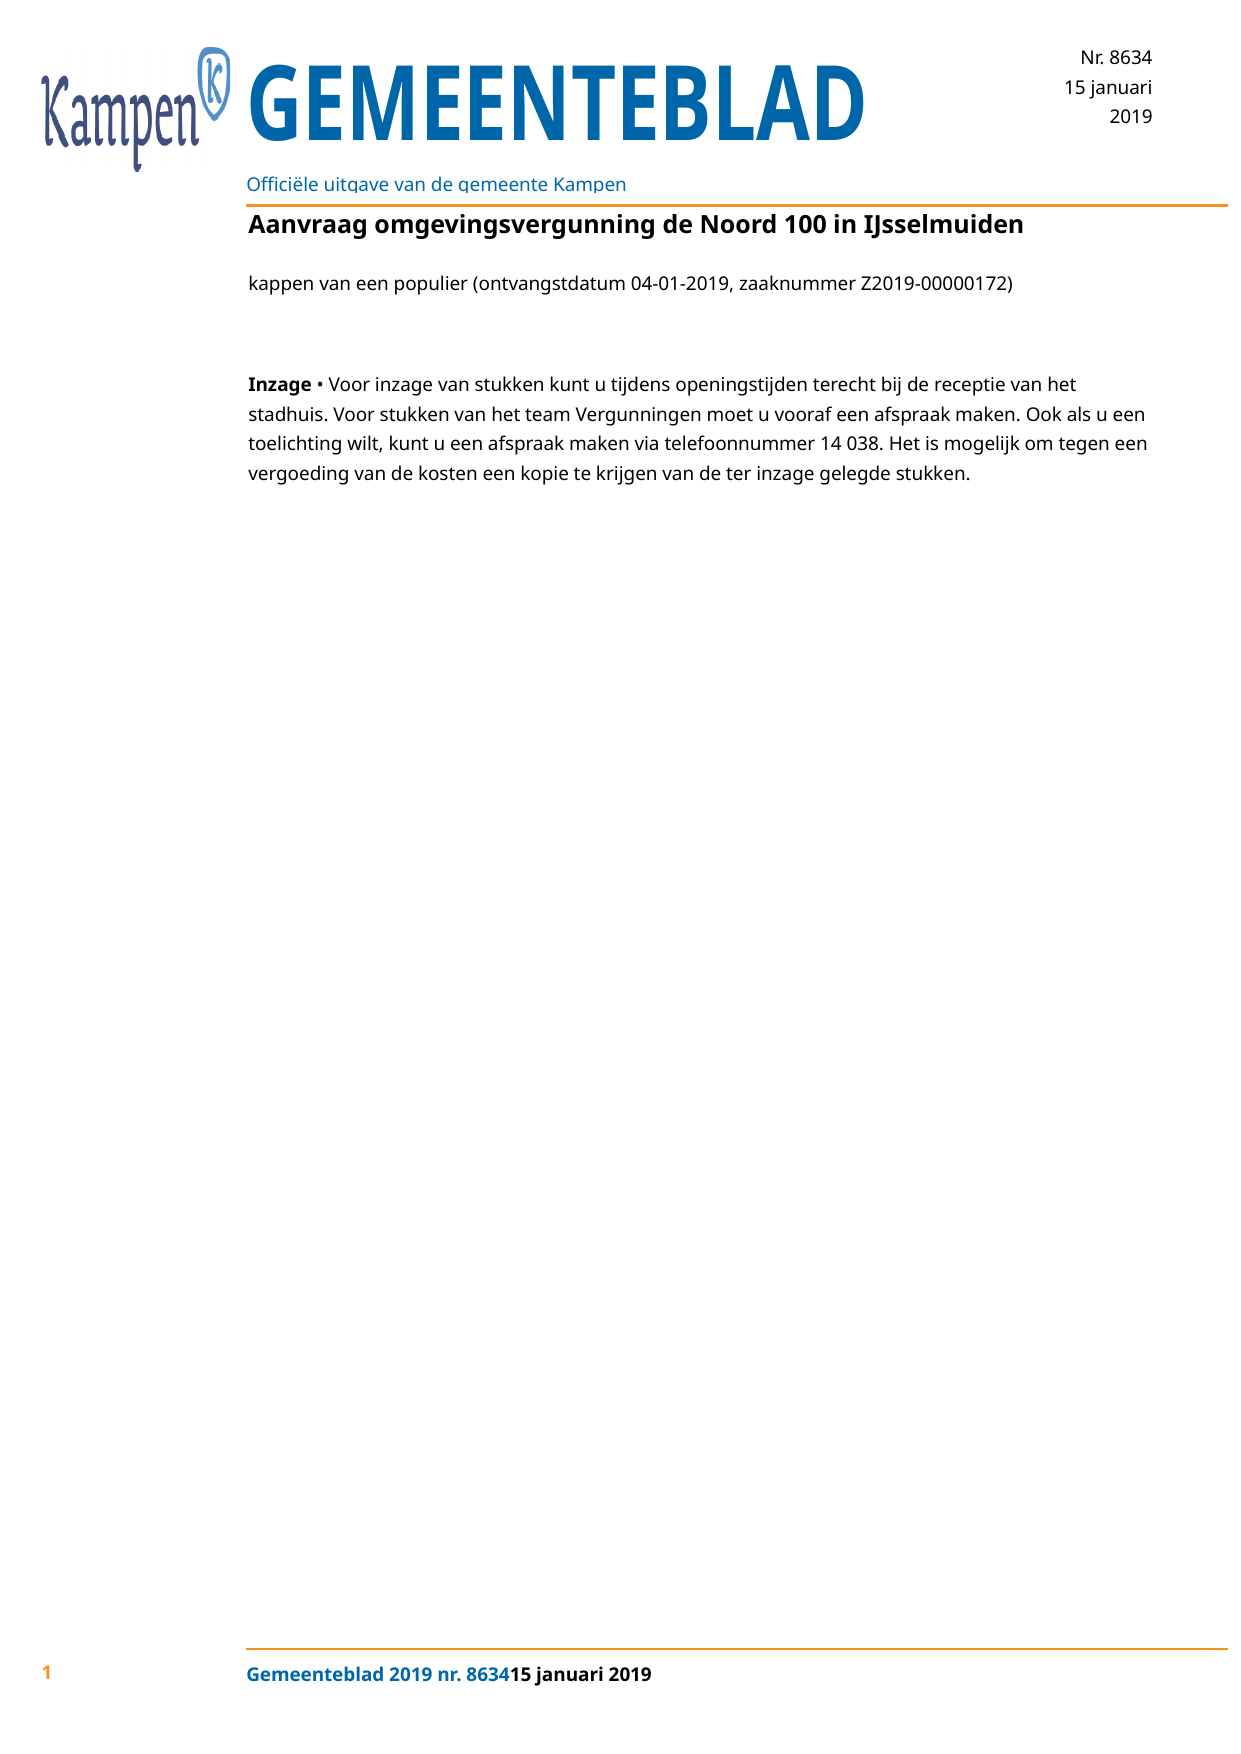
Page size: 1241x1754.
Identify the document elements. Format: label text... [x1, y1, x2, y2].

text Aanvraag omgevingsvergunning de Noord 100 in IJsselmuiden [248, 207, 1152, 241]
text kappen van een populier (ontvangstdatum 04-01-2019, zaaknummer Z2019-00000172) [248, 270, 1152, 296]
picture [41, 47, 231, 172]
text Inzage • Voor inzage van stukken kunt u tijdens openingstijden terecht bij de receptie van het stadhuis. Voor stukken van het team Vergunningen moet u vooraf een afspraak maken. Ook als u een toelichting wilt, kunt u een afspraak maken via telefoonnummer 14 038. Het is mogelijk om tegen een vergoeding van de kosten een kopie te krijgen van de ter inzage gelegde stukken. [248, 371, 1152, 486]
